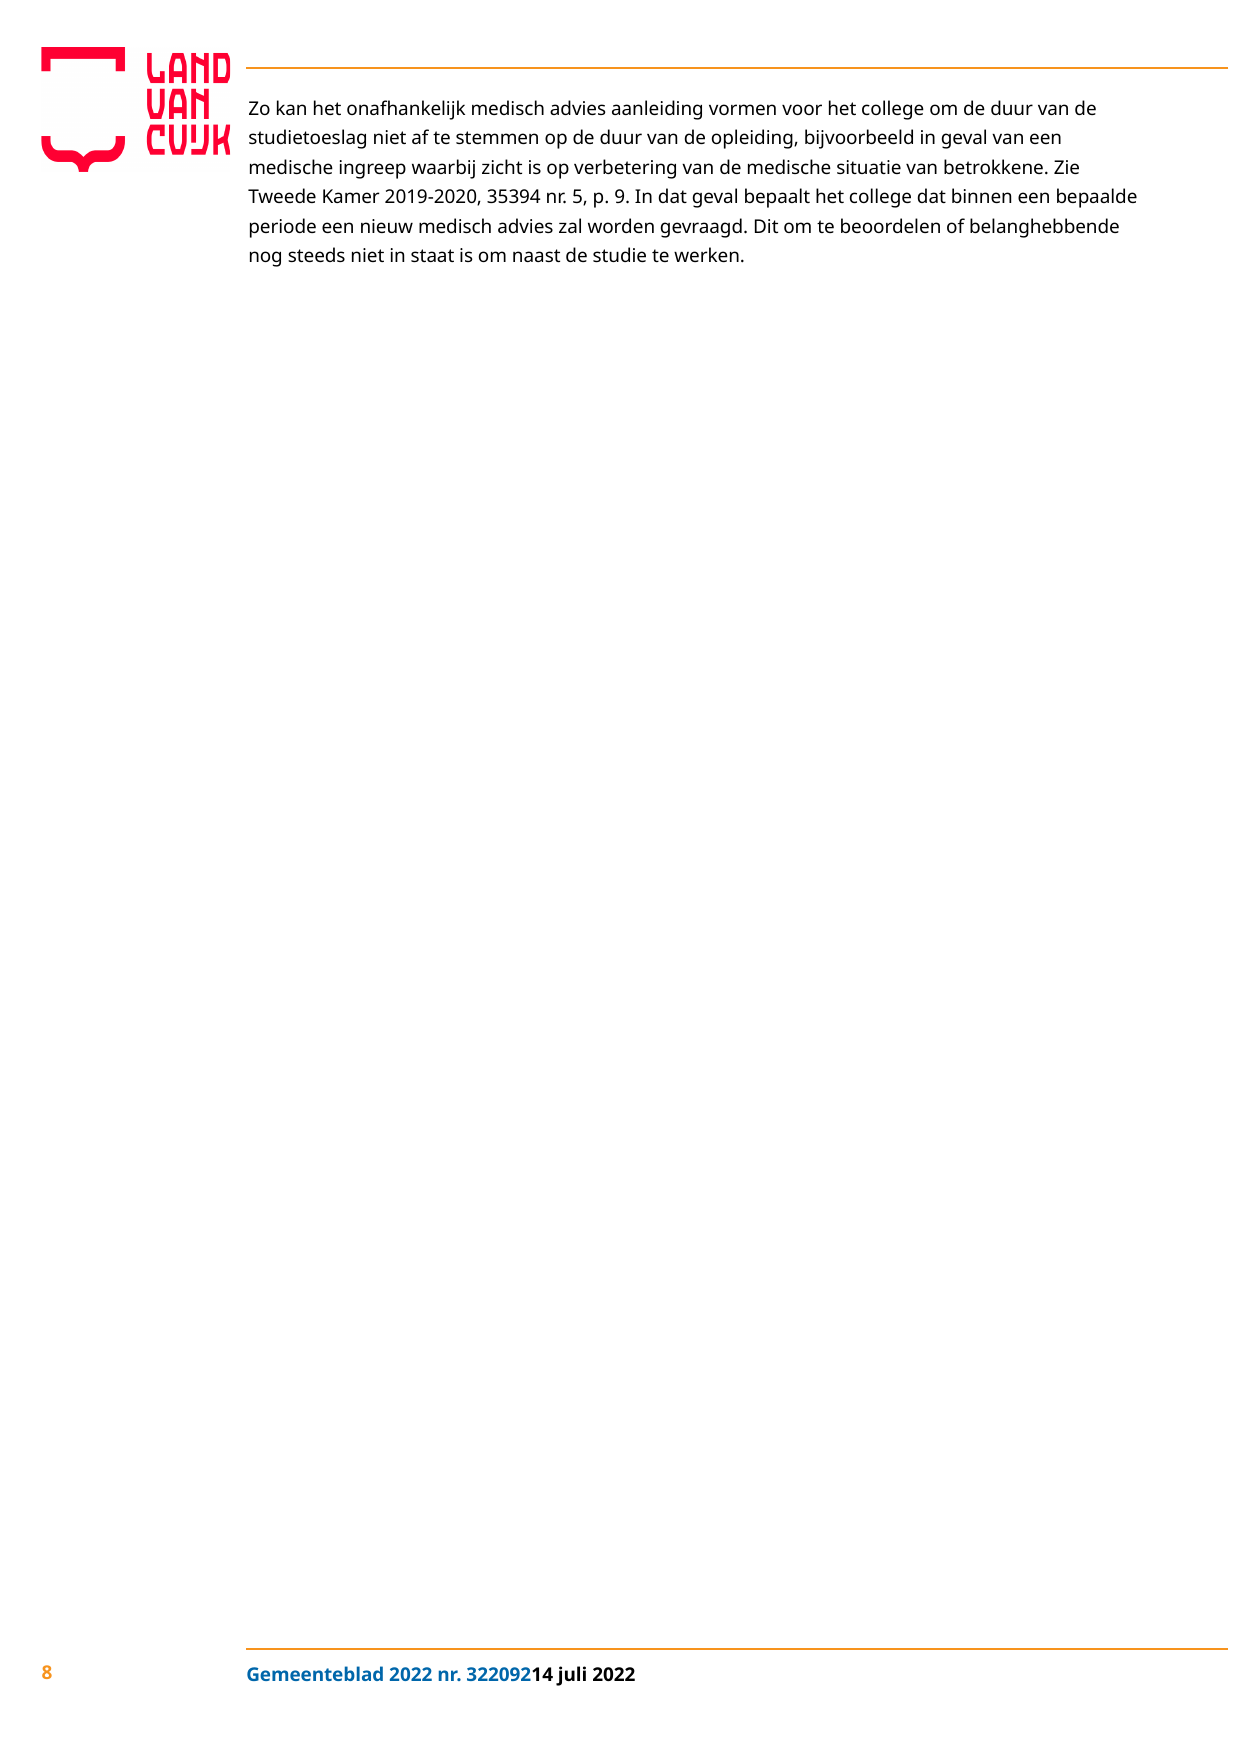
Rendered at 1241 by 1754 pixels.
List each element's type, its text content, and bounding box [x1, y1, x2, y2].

picture [41, 47, 231, 172]
text Zo kan het onafhankelijk medisch advies aanleiding vormen voor het college om de duur van de studietoeslag niet af te stemmen op de duur van de opleiding, bijvoorbeeld in geval van een medische ingreep waarbij zicht is op verbetering van de medische situatie van betrokkene. Zie Tweede Kamer 2019-2020, 35394 nr. 5, p. 9. In dat geval bepaalt het college dat binnen een bepaalde periode een nieuw medisch advies zal worden gevraagd. Dit om te beoordelen of belanghebbende nog steeds niet in staat is om naast de studie te werken. [248, 95, 1152, 268]
